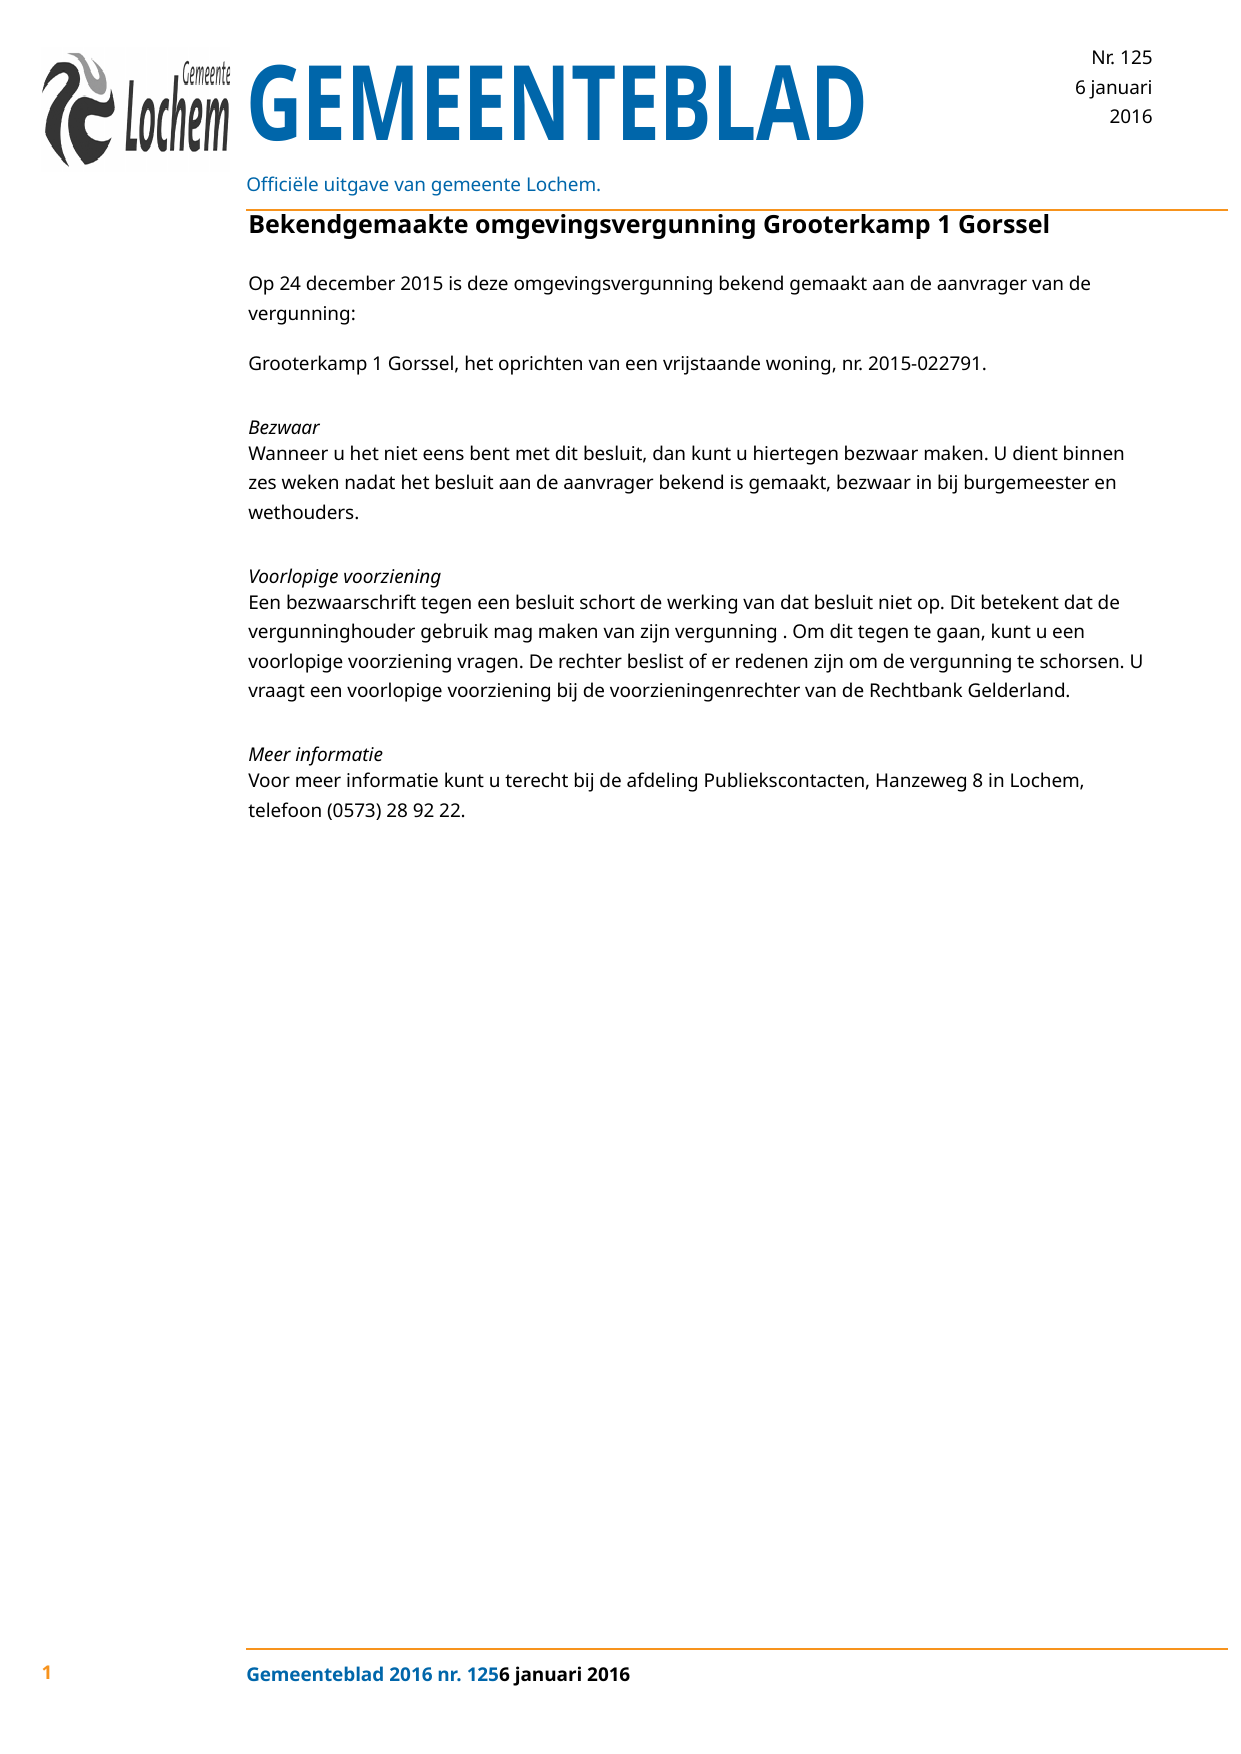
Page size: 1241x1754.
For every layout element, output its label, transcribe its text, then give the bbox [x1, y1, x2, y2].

text Op 24 december 2015 is deze omgevingsvergunning bekend gemaakt aan de aanvrager van de vergunning: [248, 270, 1152, 326]
text Voorlopige voorziening [248, 563, 1152, 589]
picture [41, 47, 231, 172]
text Meer informatie [248, 742, 1152, 767]
text Bezwaar [248, 414, 1152, 440]
text Een bezwaarschrift tegen een besluit schort de werking van dat besluit niet op. Dit betekent dat de vergunninghouder gebruik mag maken van zijn vergunning . Om dit tegen te gaan, kunt u een voorlopige voorziening vragen. De rechter beslist of er redenen zijn om de vergunning te schorsen. U vraagt een voorlopige voorziening bij de voorzieningenrechter van de Rechtbank Gelderland. [248, 589, 1152, 703]
text Wanneer u het niet eens bent met dit besluit, dan kunt u hiertegen bezwaar maken. U dient binnen zes weken nadat het besluit aan de aanvrager bekend is gemaakt, bezwaar in bij burgemeester en wethouders. [248, 440, 1152, 525]
text Grooterkamp 1 Gorssel, het oprichten van een vrijstaande woning, nr. 2015-022791. [248, 350, 1152, 376]
text Bekendgemaakte omgevingsvergunning Grooterkamp 1 Gorssel [248, 211, 1152, 241]
text Voor meer informatie kunt u terecht bij de afdeling Publiekscontacten, Hanzeweg 8 in Lochem, telefoon (0573) 28 92 22. [248, 767, 1152, 823]
